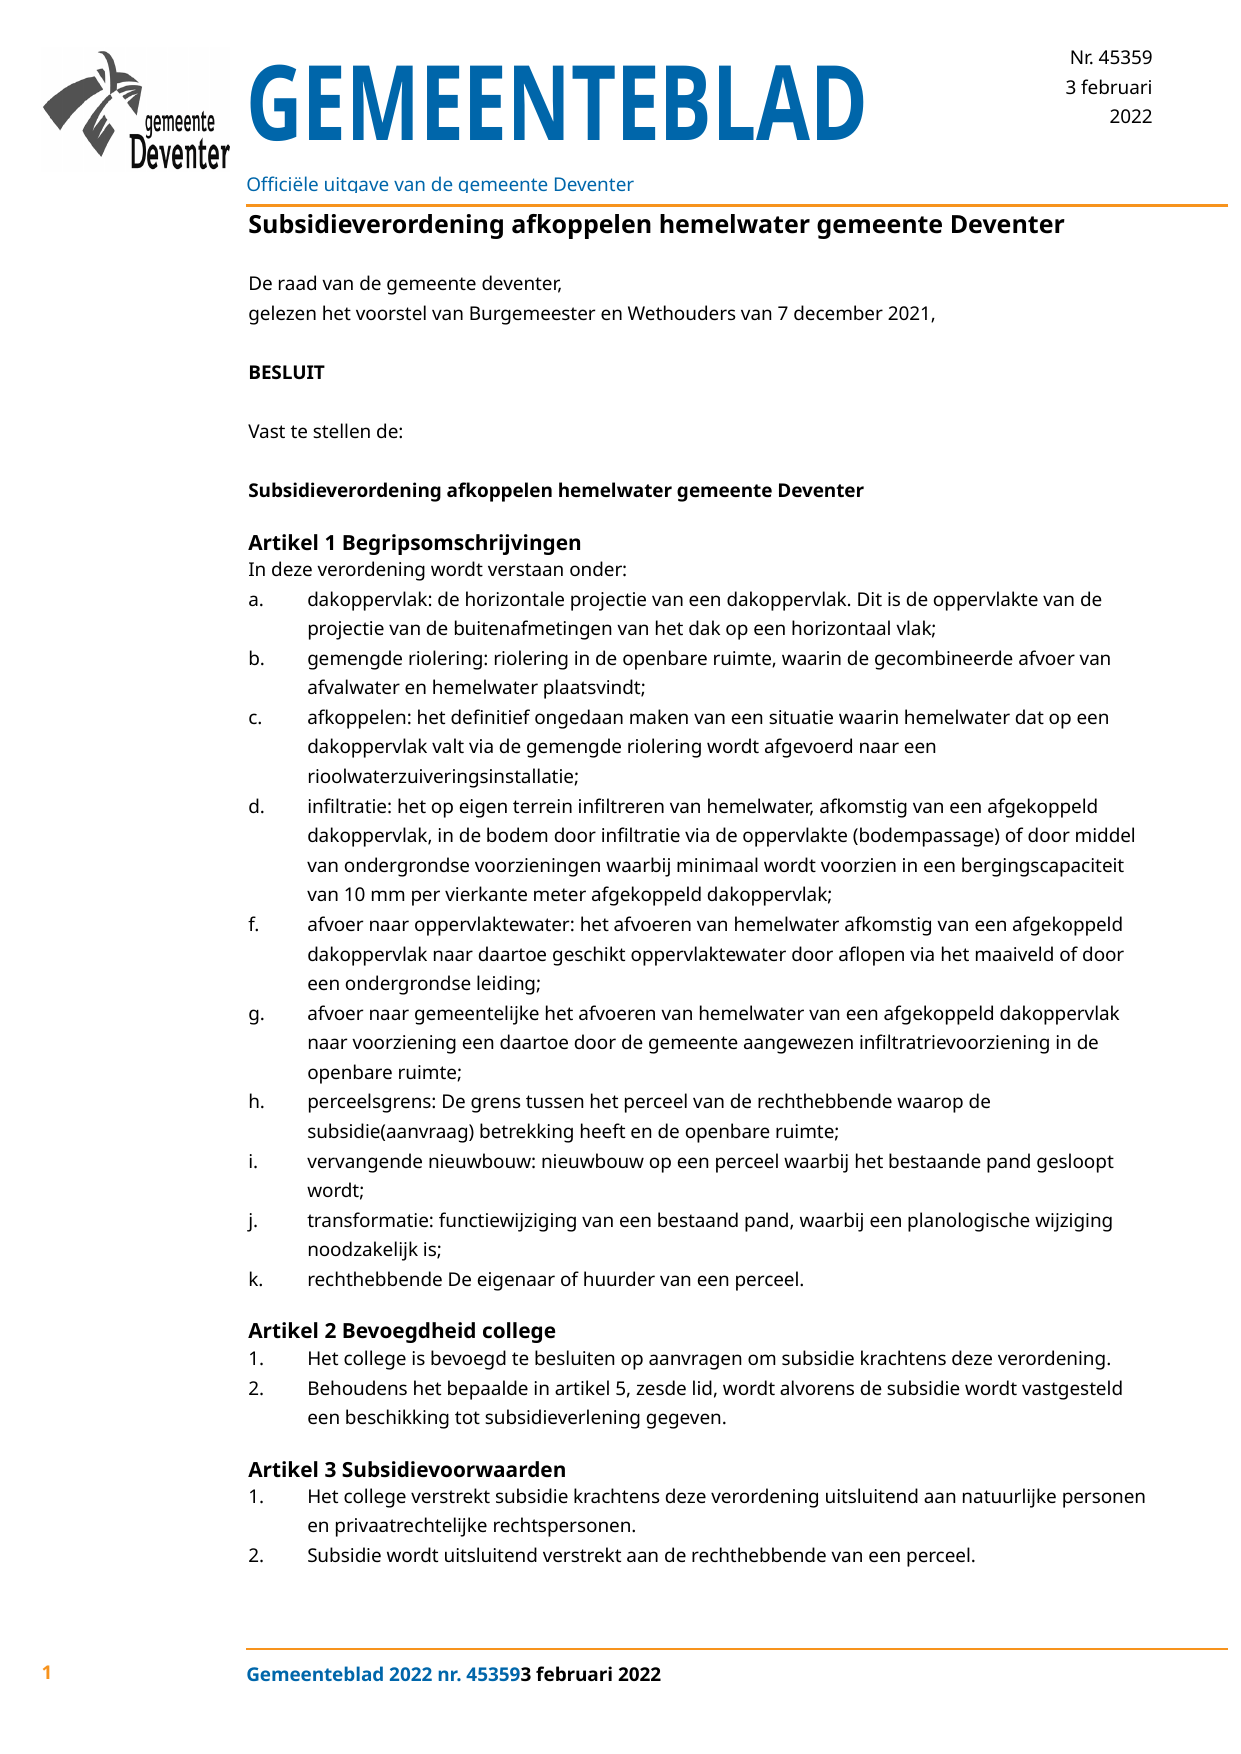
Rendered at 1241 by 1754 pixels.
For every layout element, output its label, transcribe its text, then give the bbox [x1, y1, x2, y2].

list Het college verstrekt subsidie krachtens deze verordening uitsluitend aan natuurlijke personen en privaatrechtelijke rechtspersonen. [248, 1483, 1152, 1538]
list gemengde riolering: riolering in de openbare ruimte, waarin de gecombineerde afvoer van afvalwater en hemelwater plaatsvindt; [248, 645, 1152, 700]
list vervangende nieuwbouw: nieuwbouw op een perceel waarbij het bestaande pand gesloopt wordt; [248, 1148, 1152, 1203]
text BESLUIT [248, 359, 1152, 385]
text De raad van de gemeente deventer, [248, 270, 1152, 296]
text Artikel 2 Bevoegdheid college [248, 1317, 1152, 1345]
text Subsidieverordening afkoppelen hemelwater gemeente Deventer [248, 477, 1152, 503]
text Subsidieverordening afkoppelen hemelwater gemeente Deventer [248, 207, 1152, 241]
text Artikel 1 Begripsomschrijvingen [248, 528, 1152, 556]
list Subsidie wordt uitsluitend verstrekt aan de rechthebbende van een perceel. [248, 1542, 1152, 1568]
list afvoer naar oppervlaktewater: het afvoeren van hemelwater afkomstig van een afgekoppeld dakoppervlak naar daartoe geschikt oppervlaktewater door aflopen via het maaiveld of door een ondergrondse leiding; [248, 911, 1152, 996]
list perceelsgrens: De grens tussen het perceel van de rechthebbende waarop de subsidie(aanvraag) betrekking heeft en de openbare ruimte; [248, 1089, 1152, 1144]
list afkoppelen: het definitief ongedaan maken van een situatie waarin hemelwater dat op een dakoppervlak valt via de gemengde riolering wordt afgevoerd naar een rioolwaterzuiveringsinstallatie; [248, 704, 1152, 789]
text Vast te stellen de: [248, 418, 1152, 444]
list afvoer naar gemeentelijke het afvoeren van hemelwater van een afgekoppeld dakoppervlak naar voorziening een daartoe door de gemeente aangewezen infiltratrievoorziening in de openbare ruimte; [248, 1000, 1152, 1085]
list rechthebbende De eigenaar of huurder van een perceel. [248, 1266, 1152, 1292]
list Het college is bevoegd te besluiten op aanvragen om subsidie krachtens deze verordening. [248, 1345, 1152, 1371]
text gelezen het voorstel van Burgemeester en Wethouders van 7 december 2021, [248, 300, 1152, 326]
list Behoudens het bepaalde in artikel 5, zesde lid, wordt alvorens de subsidie wordt vastgesteld een beschikking tot subsidieverlening gegeven. [248, 1375, 1152, 1430]
picture [41, 47, 231, 172]
text Artikel 3 Subsidievoorwaarden [248, 1455, 1152, 1483]
list infiltratie: het op eigen terrein infiltreren van hemelwater, afkomstig van een afgekoppeld dakoppervlak, in de bodem door infiltratie via de oppervlakte (bodempassage) of door middel van ondergrondse voorzieningen waarbij minimaal wordt voorzien in een bergingscapaciteit van 10 mm per vierkante meter afgekoppeld dakoppervlak; [248, 793, 1152, 907]
text In deze verordening wordt verstaan onder: [248, 556, 1152, 582]
list transformatie: functiewijziging van een bestaand pand, waarbij een planologische wijziging noodzakelijk is; [248, 1207, 1152, 1262]
list dakoppervlak: de horizontale projectie van een dakoppervlak. Dit is de oppervlakte van de projectie van de buitenafmetingen van het dak op een horizontaal vlak; [248, 586, 1152, 641]
